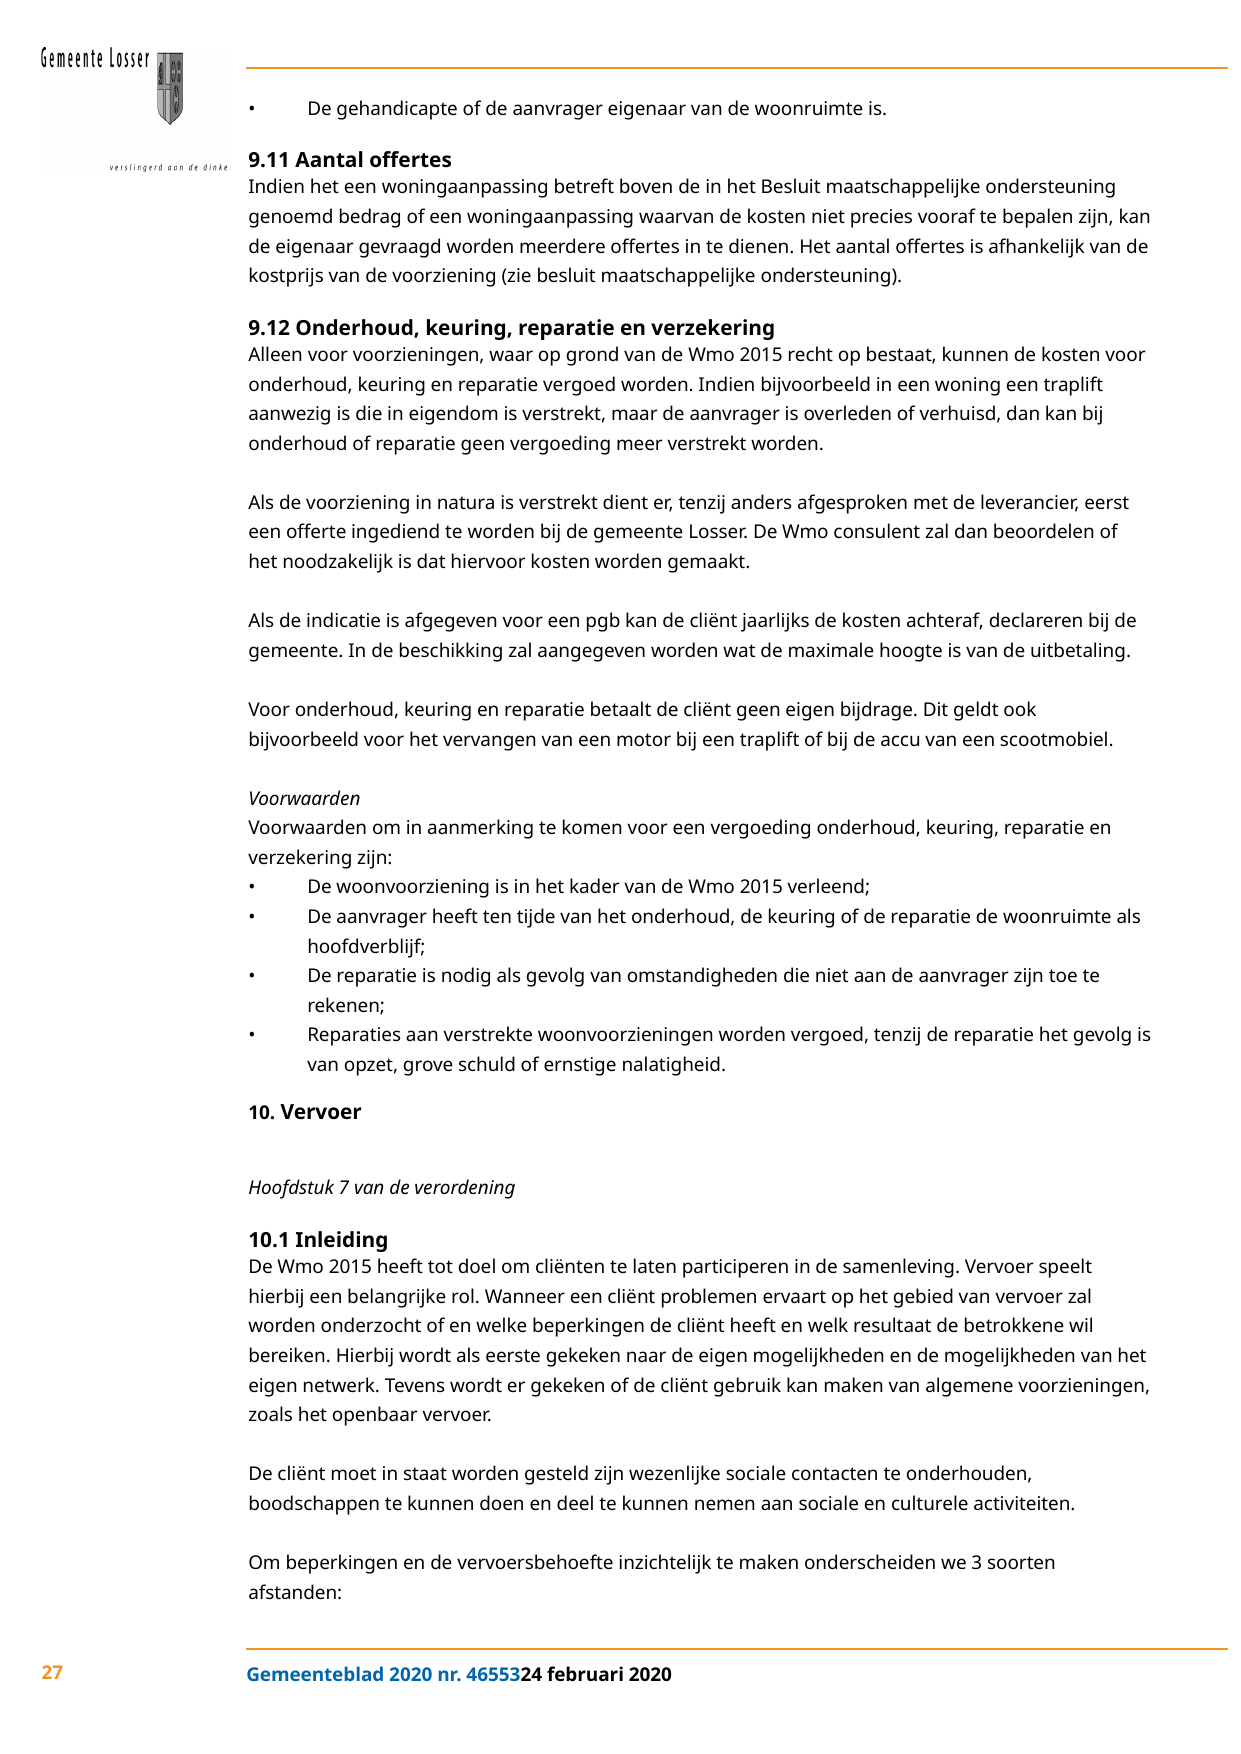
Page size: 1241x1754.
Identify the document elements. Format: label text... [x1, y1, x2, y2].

text Hoofdstuk 7 van de verordening [248, 1174, 1152, 1200]
text Alleen voor voorzieningen, waar op grond van de Wmo 2015 recht op bestaat, kunnen de kosten voor onderhoud, keuring en reparatie vergoed worden. Indien bijvoorbeeld in een woning een traplift aanwezig is die in eigendom is verstrekt, maar de aanvrager is overleden of verhuisd, dan kan bij onderhoud of reparatie geen vergoeding meer verstrekt worden. [248, 341, 1152, 456]
text De cliënt moet in staat worden gesteld zijn wezenlijke sociale contacten te onderhouden, boodschappen te kunnen doen en deel te kunnen nemen aan sociale en culturele activiteiten. [248, 1461, 1152, 1516]
text 9.12 Onderhoud, keuring, reparatie en verzekering [248, 313, 1152, 341]
text Voorwaarden [248, 785, 1152, 811]
text 10. Vervoer [248, 1097, 1152, 1125]
list De woonvoorziening is in het kader van de Wmo 2015 verleend; [248, 874, 1152, 899]
list De reparatie is nodig als gevolg van omstandigheden die niet aan de aanvrager zijn toe te rekenen; [248, 962, 1152, 1018]
list De aanvrager heeft ten tijde van het onderhoud, de keuring of de reparatie de woonruimte als hoofdverblijf; [248, 903, 1152, 959]
list De gehandicapte of de aanvrager eigenaar van de woonruimte is. [248, 95, 1152, 121]
text Voorwaarden om in aanmerking te komen voor een vergoeding onderhoud, keuring, reparatie en verzekering zijn: [248, 814, 1152, 870]
picture [41, 47, 231, 172]
text Als de voorziening in natura is verstrekt dient er, tenzij anders afgesproken met de leverancier, eerst een offerte ingediend te worden bij de gemeente Losser. De Wmo consulent zal dan beoordelen of het noodzakelijk is dat hiervoor kosten worden gemaakt. [248, 489, 1152, 574]
text Voor onderhoud, keuring en reparatie betaalt de cliënt geen eigen bijdrage. Dit geldt ook bijvoorbeeld voor het vervangen van een motor bij een traplift of bij de accu van een scootmobiel. [248, 696, 1152, 752]
text Als de indicatie is afgegeven voor een pgb kan de cliënt jaarlijks de kosten achteraf, declareren bij de gemeente. In de beschikking zal aangegeven worden wat de maximale hoogte is van de uitbetaling. [248, 607, 1152, 663]
text 10.1 Inleiding [248, 1225, 1152, 1253]
list Reparaties aan verstrekte woonvoorzieningen worden vergoed, tenzij de reparatie het gevolg is van opzet, grove schuld of ernstige nalatigheid. [248, 1022, 1152, 1077]
text Indien het een woningaanpassing betreft boven de in het Besluit maatschappelijke ondersteuning genoemd bedrag of een woningaanpassing waarvan de kosten niet precies vooraf te bepalen zijn, kan de eigenaar gevraagd worden meerdere offertes in te dienen. Het aantal offertes is afhankelijk van de kostprijs van de voorziening (zie besluit maatschappelijke ondersteuning). [248, 174, 1152, 288]
text 9.11 Aantal offertes [248, 145, 1152, 174]
text De Wmo 2015 heeft tot doel om cliënten te laten participeren in de samenleving. Vervoer speelt hierbij een belangrijke rol. Wanneer een cliënt problemen ervaart op het gebied van vervoer zal worden onderzocht of en welke beperkingen de cliënt heeft en welk resultaat de betrokkene wil bereiken. Hierbij wordt als eerste gekeken naar de eigen mogelijkheden en de mogelijkheden van het eigen netwerk. Tevens wordt er gekeken of de cliënt gebruik kan maken van algemene voorzieningen, zoals het openbaar vervoer. [248, 1253, 1152, 1427]
text Om beperkingen en de vervoersbehoefte inzichtelijk te maken onderscheiden we 3 soorten afstanden: [248, 1549, 1152, 1604]
